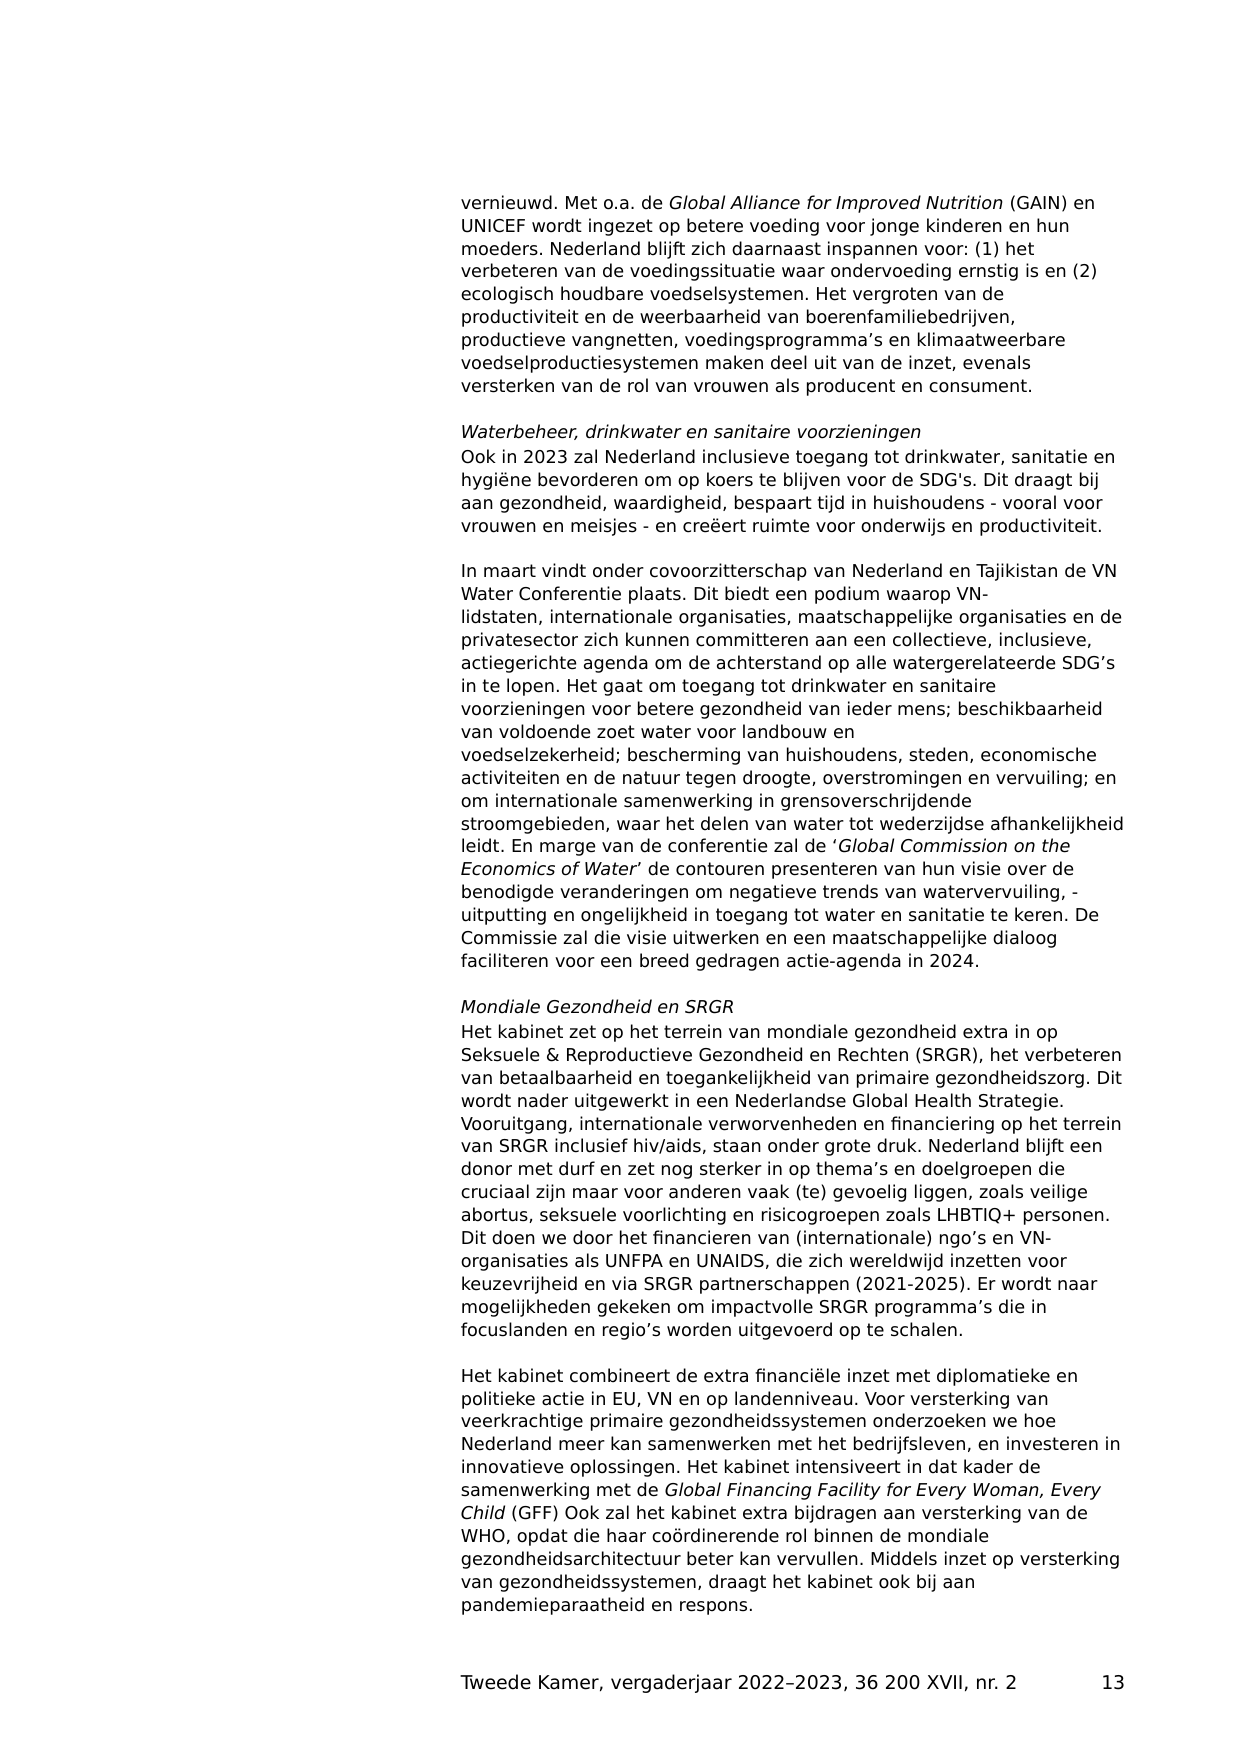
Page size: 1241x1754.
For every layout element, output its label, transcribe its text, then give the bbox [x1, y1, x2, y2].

text Het kabinet combineert de extra financiële inzet met diplomatieke en politieke actie in EU, VN en op landenniveau. Voor versterking van veerkrachtige primaire gezondheidssystemen onderzoeken we hoe Nederland meer kan samenwerken met het bedrijfsleven, en investeren in innovatieve oplossingen. Het kabinet intensiveert in dat kader de samenwerking met de Global Financing Facility for Every Woman, Every Child (GFF) Ook zal het kabinet extra bijdragen aan versterking van de WHO, opdat die haar coördinerende rol binnen de mondiale gezondheidsarchitectuur beter kan vervullen. Middels inzet op versterking van gezondheidssystemen, draagt het kabinet ook bij aan pandemieparaatheid en respons. [461, 1364, 1125, 1616]
text Waterbeheer, drinkwater en sanitaire voorzieningen [461, 420, 1125, 443]
text Mondiale Gezondheid en SRGR [461, 995, 1125, 1018]
text Ook in 2023 zal Nederland inclusieve toegang tot drinkwater, sanitatie en hygiëne bevorderen om op koers te blijven voor de SDG's. Dit draagt bij aan gezondheid, waardigheid, bespaart tijd in huishoudens - vooral voor vrouwen en meisjes - en creëert ruimte voor onderwijs en productiviteit. [461, 445, 1125, 537]
text In maart vindt onder covoorzitterschap van Nederland en Tajikistan de VN Water Conferentie plaats. Dit biedt een podium waarop VN-lidstaten, internationale organisaties, maatschappelijke organisaties en de privatesector zich kunnen committeren aan een collectieve, inclusieve, actiegerichte agenda om de achterstand op alle watergerelateerde SDG’s in te lopen. Het gaat om toegang tot drinkwater en sanitaire voorzieningen voor betere gezondheid van ieder mens; beschikbaarheid van voldoende zoet water voor landbouw en voedselzekerheid; bescherming van huishoudens, steden, economische activiteiten en de natuur tegen droogte, overstromingen en vervuiling; en om internationale samenwerking in grensoverschrijdende stroomgebieden, waar het delen van water tot wederzijdse afhankelijkheid leidt. En marge van de conferentie zal de ‘Global Commission on the Economics of Water’ de contouren presenteren van hun visie over de benodigde veranderingen om negatieve trends van watervervuiling, - uitputting en ongelijkheid in toegang tot water en sanitatie te keren. De Commissie zal die visie uitwerken en een maatschappelijke dialoog faciliteren voor een breed gedragen actie-agenda in 2024. [461, 559, 1125, 972]
text vernieuwd. Met o.a. de Global Alliance for Improved Nutrition (GAIN) en UNICEF wordt ingezet op betere voeding voor jonge kinderen en hun moeders. Nederland blijft zich daarnaast inspannen voor: (1) het verbeteren van de voedingssituatie waar ondervoeding ernstig is en (2) ecologisch houdbare voedselsystemen. Het vergroten van de productiviteit en de weerbaarheid van boerenfamiliebedrijven, productieve vangnetten, voedingsprogramma’s en klimaatweerbare voedselproductiesystemen maken deel uit van de inzet, evenals versterken van de rol van vrouwen als producent en consument. [461, 191, 1125, 397]
text Het kabinet zet op het terrein van mondiale gezondheid extra in op Seksuele & Reproductieve Gezondheid en Rechten (SRGR), het verbeteren van betaalbaarheid en toegankelijkheid van primaire gezondheidszorg. Dit wordt nader uitgewerkt in een Nederlandse Global Health Strategie. Vooruitgang, internationale verworvenheden en financiering op het terrein van SRGR inclusief hiv/aids, staan onder grote druk. Nederland blijft een donor met durf en zet nog sterker in op thema’s en doelgroepen die cruciaal zijn maar voor anderen vaak (te) gevoelig liggen, zoals veilige abortus, seksuele voorlichting en risicogroepen zoals LHBTIQ+ personen. Dit doen we door het financieren van (internationale) ngo’s en VN-organisaties als UNFPA en UNAIDS, die zich wereldwijd inzetten voor keuzevrijheid en via SRGR partnerschappen (2021-2025). Er wordt naar mogelijkheden gekeken om impactvolle SRGR programma’s die in focuslanden en regio’s worden uitgevoerd op te schalen. [461, 1020, 1125, 1341]
